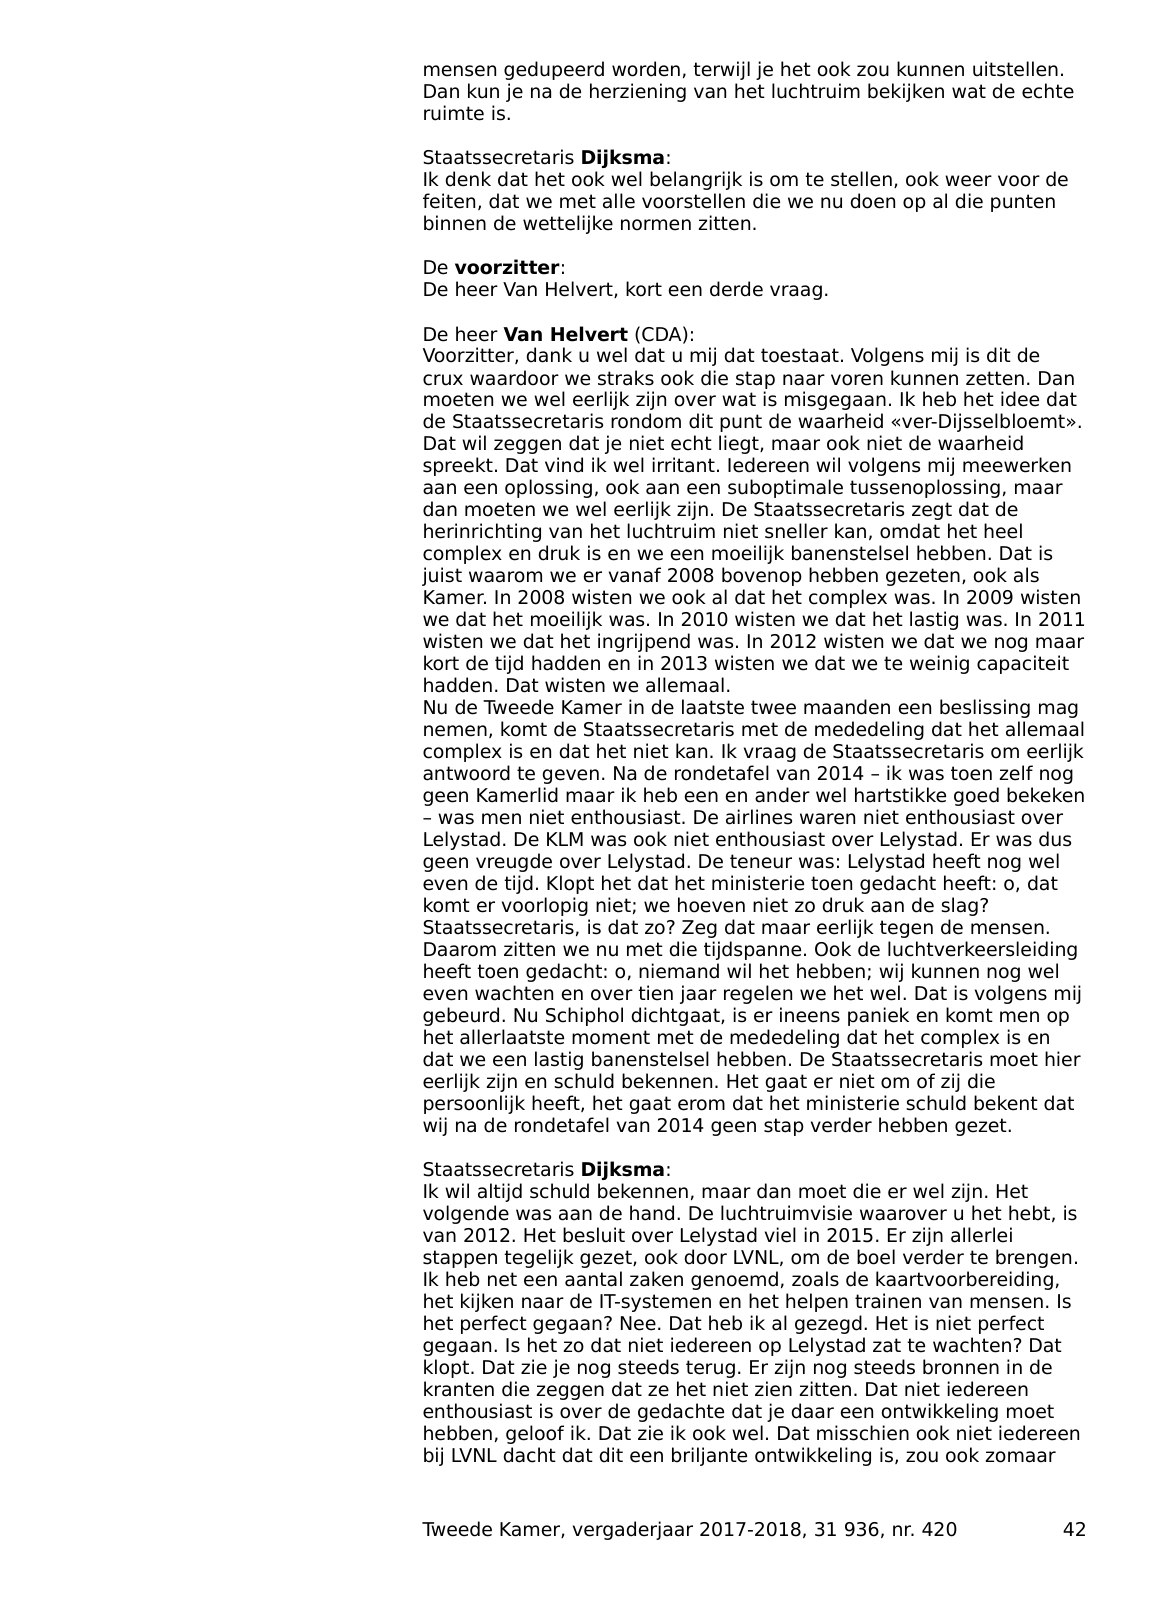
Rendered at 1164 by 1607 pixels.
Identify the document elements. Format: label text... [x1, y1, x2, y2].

text De heer Van Helvert, kort een derde vraag. [422, 279, 1087, 301]
text Staatssecretaris Dijksma: [422, 147, 1087, 169]
text Ik wil altijd schuld bekennen, maar dan moet die er wel zijn. Het volgende was aan de hand. De luchtruimvisie waarover u het hebt, is van 2012. Het besluit over Lelystad viel in 2015. Er zijn allerlei stappen tegelijk gezet, ook door LVNL, om de boel verder te brengen. Ik heb net een aantal zaken genoemd, zoals de kaartvoorbereiding, het kijken naar de IT-systemen en het helpen trainen van mensen. Is het perfect gegaan? Nee. Dat heb ik al gezegd. Het is niet perfect gegaan. Is het zo dat niet iedereen op Lelystad zat te wachten? Dat klopt. Dat zie je nog steeds terug. Er zijn nog steeds bronnen in de kranten die zeggen dat ze het niet zien zitten. Dat niet iedereen enthousiast is over de gedachte dat je daar een ontwikkeling moet hebben, geloof ik. Dat zie ik ook wel. Dat misschien ook niet iedereen bij LVNL dacht dat dit een briljante ontwikkeling is, zou ook zomaar [422, 1181, 1087, 1467]
text De voorzitter: [422, 257, 1087, 279]
text Voorzitter, dank u wel dat u mij dat toestaat. Volgens mij is dit de crux waardoor we straks ook die stap naar voren kunnen zetten. Dan moeten we wel eerlijk zijn over wat is misgegaan. Ik heb het idee dat de Staatssecretaris rondom dit punt de waarheid «ver-Dijsselbloemt». Dat wil zeggen dat je niet echt liegt, maar ook niet de waarheid spreekt. Dat vind ik wel irritant. Iedereen wil volgens mij meewerken aan een oplossing, ook aan een suboptimale tussenoplossing, maar dan moeten we wel eerlijk zijn. De Staatssecretaris zegt dat de herinrichting van het luchtruim niet sneller kan, omdat het heel complex en druk is en we een moeilijk banenstelsel hebben. Dat is juist waarom we er vanaf 2008 bovenop hebben gezeten, ook als Kamer. In 2008 wisten we ook al dat het complex was. In 2009 wisten we dat het moeilijk was. In 2010 wisten we dat het lastig was. In 2011 wisten we dat het ingrijpend was. In 2012 wisten we dat we nog maar kort de tijd hadden en in 2013 wisten we dat we te weinig capaciteit hadden. Dat wisten we allemaal. [422, 345, 1087, 697]
text Ik denk dat het ook wel belangrijk is om te stellen, ook weer voor de feiten, dat we met alle voorstellen die we nu doen op al die punten binnen de wettelijke normen zitten. [422, 169, 1087, 235]
text mensen gedupeerd worden, terwijl je het ook zou kunnen uitstellen. Dan kun je na de herziening van het luchtruim bekijken wat de echte ruimte is. [422, 59, 1087, 125]
text Staatssecretaris Dijksma: [422, 1159, 1087, 1181]
text Nu de Tweede Kamer in de laatste twee maanden een beslissing mag nemen, komt de Staatssecretaris met de mededeling dat het allemaal complex is en dat het niet kan. Ik vraag de Staatssecretaris om eerlijk antwoord te geven. Na de rondetafel van 2014 – ik was toen zelf nog geen Kamerlid maar ik heb een en ander wel hartstikke goed bekeken – was men niet enthousiast. De airlines waren niet enthousiast over Lelystad. De KLM was ook niet enthousiast over Lelystad. Er was dus geen vreugde over Lelystad. De teneur was: Lelystad heeft nog wel even de tijd. Klopt het dat het ministerie toen gedacht heeft: o, dat komt er voorlopig niet; we hoeven niet zo druk aan de slag? Staatssecretaris, is dat zo? Zeg dat maar eerlijk tegen de mensen. Daarom zitten we nu met die tijdspanne. Ook de luchtverkeersleiding heeft toen gedacht: o, niemand wil het hebben; wij kunnen nog wel even wachten en over tien jaar regelen we het wel. Dat is volgens mij gebeurd. Nu Schiphol dichtgaat, is er ineens paniek en komt men op het allerlaatste moment met de mededeling dat het complex is en dat we een lastig banenstelsel hebben. De Staatssecretaris moet hier eerlijk zijn en schuld bekennen. Het gaat er niet om of zij die persoonlijk heeft, het gaat erom dat het ministerie schuld bekent dat wij na de rondetafel van 2014 geen stap verder hebben gezet. [422, 697, 1087, 1137]
text De heer Van Helvert (CDA): [422, 323, 1087, 345]
